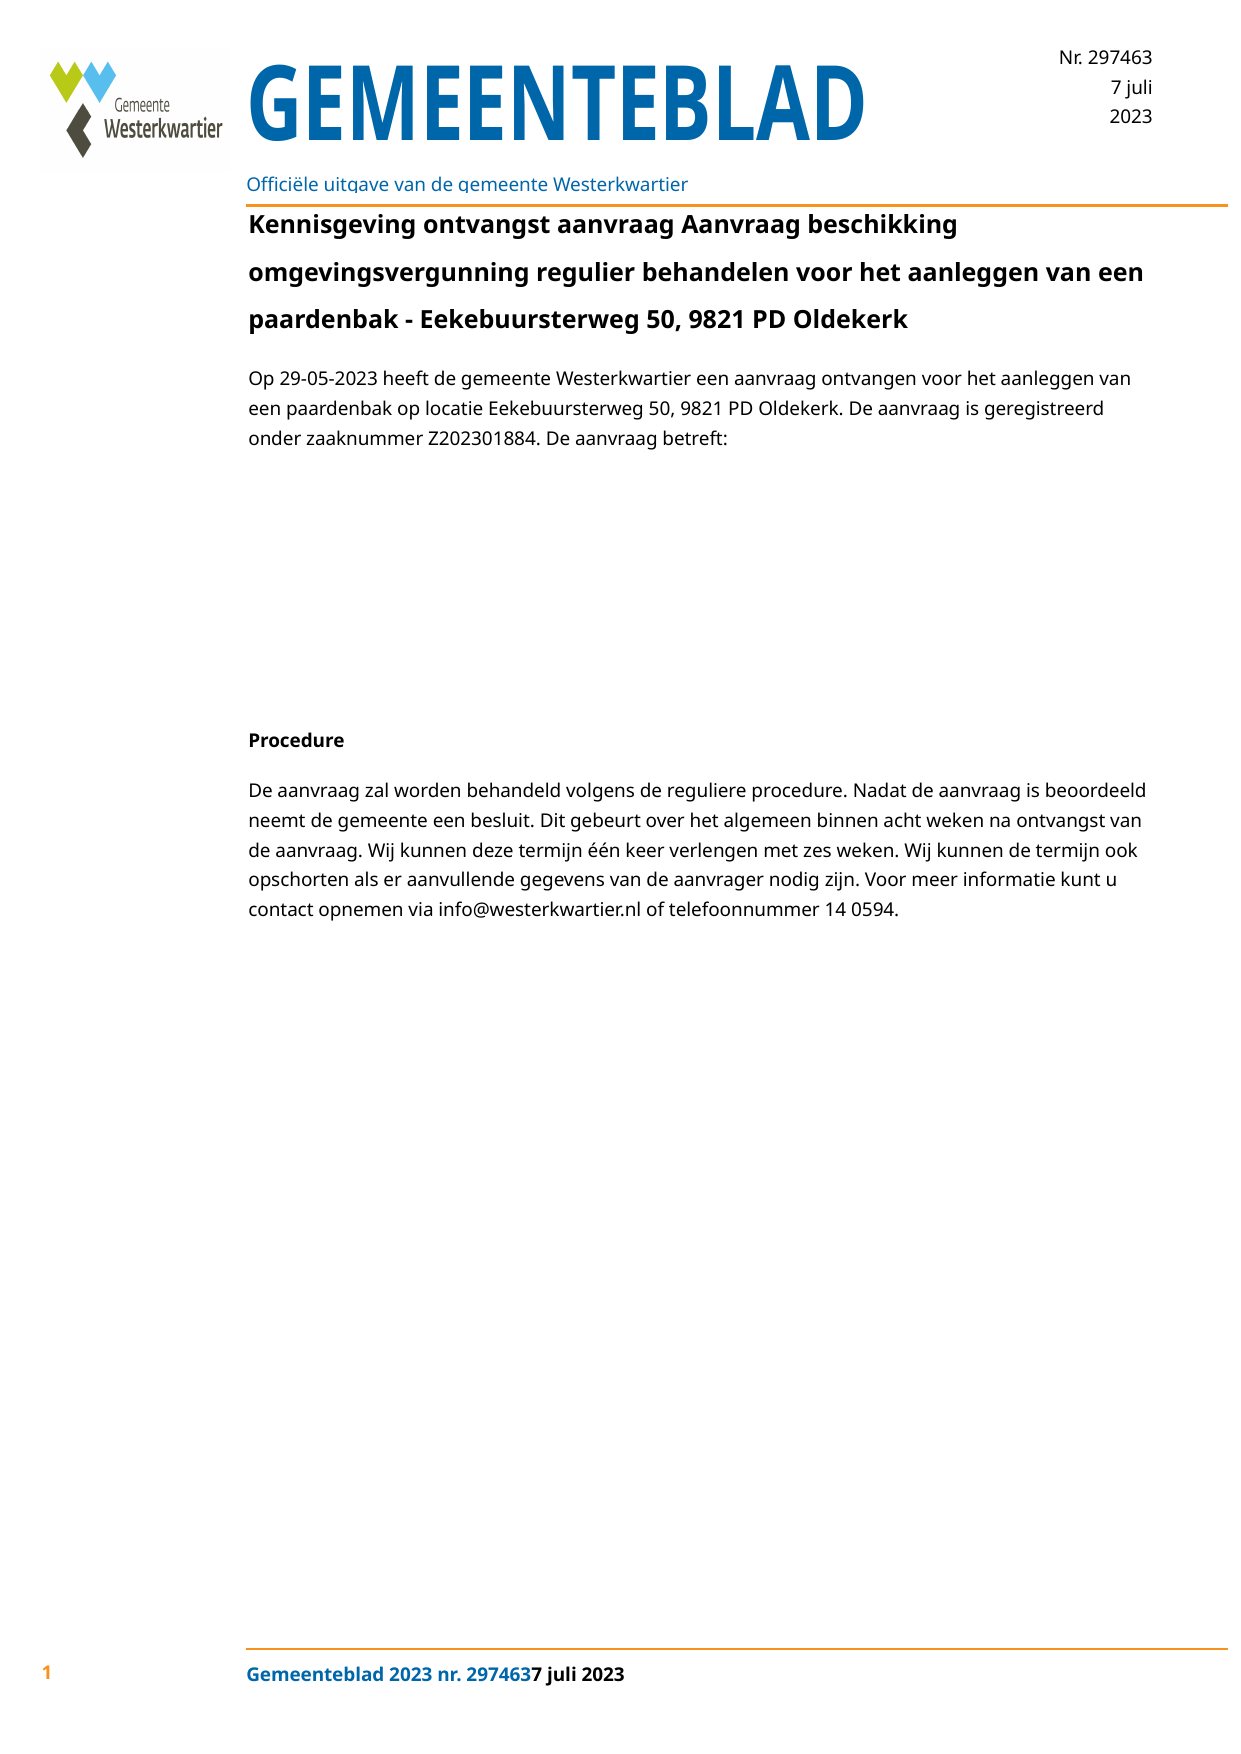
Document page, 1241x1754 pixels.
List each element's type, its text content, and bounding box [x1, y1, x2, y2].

text Procedure [248, 727, 1152, 753]
picture [41, 47, 231, 172]
text Kennisgeving ontvangst aanvraag Aanvraag beschikking omgevingsvergunning regulier behandelen voor het aanleggen van een paardenbak - Eekebuursterweg 50, 9821 PD Oldekerk [248, 207, 1152, 336]
text Op 29-05-2023 heeft de gemeente Westerkwartier een aanvraag ontvangen voor het aanleggen van een paardenbak op locatie Eekebuursterweg 50, 9821 PD Oldekerk. De aanvraag is geregistreerd onder zaaknummer Z202301884. De aanvraag betreft: [248, 366, 1152, 450]
text De aanvraag zal worden behandeld volgens de reguliere procedure. Nadat de aanvraag is beoordeeld neemt de gemeente een besluit. Dit gebeurt over het algemeen binnen acht weken na ontvangst van de aanvraag. Wij kunnen deze termijn één keer verlengen met zes weken. Wij kunnen de termijn ook opschorten als er aanvullende gegevens van de aanvrager nodig zijn. Voor meer informatie kunt u contact opnemen via info@westerkwartier.nl of telefoonnummer 14 0594. [248, 778, 1152, 922]
